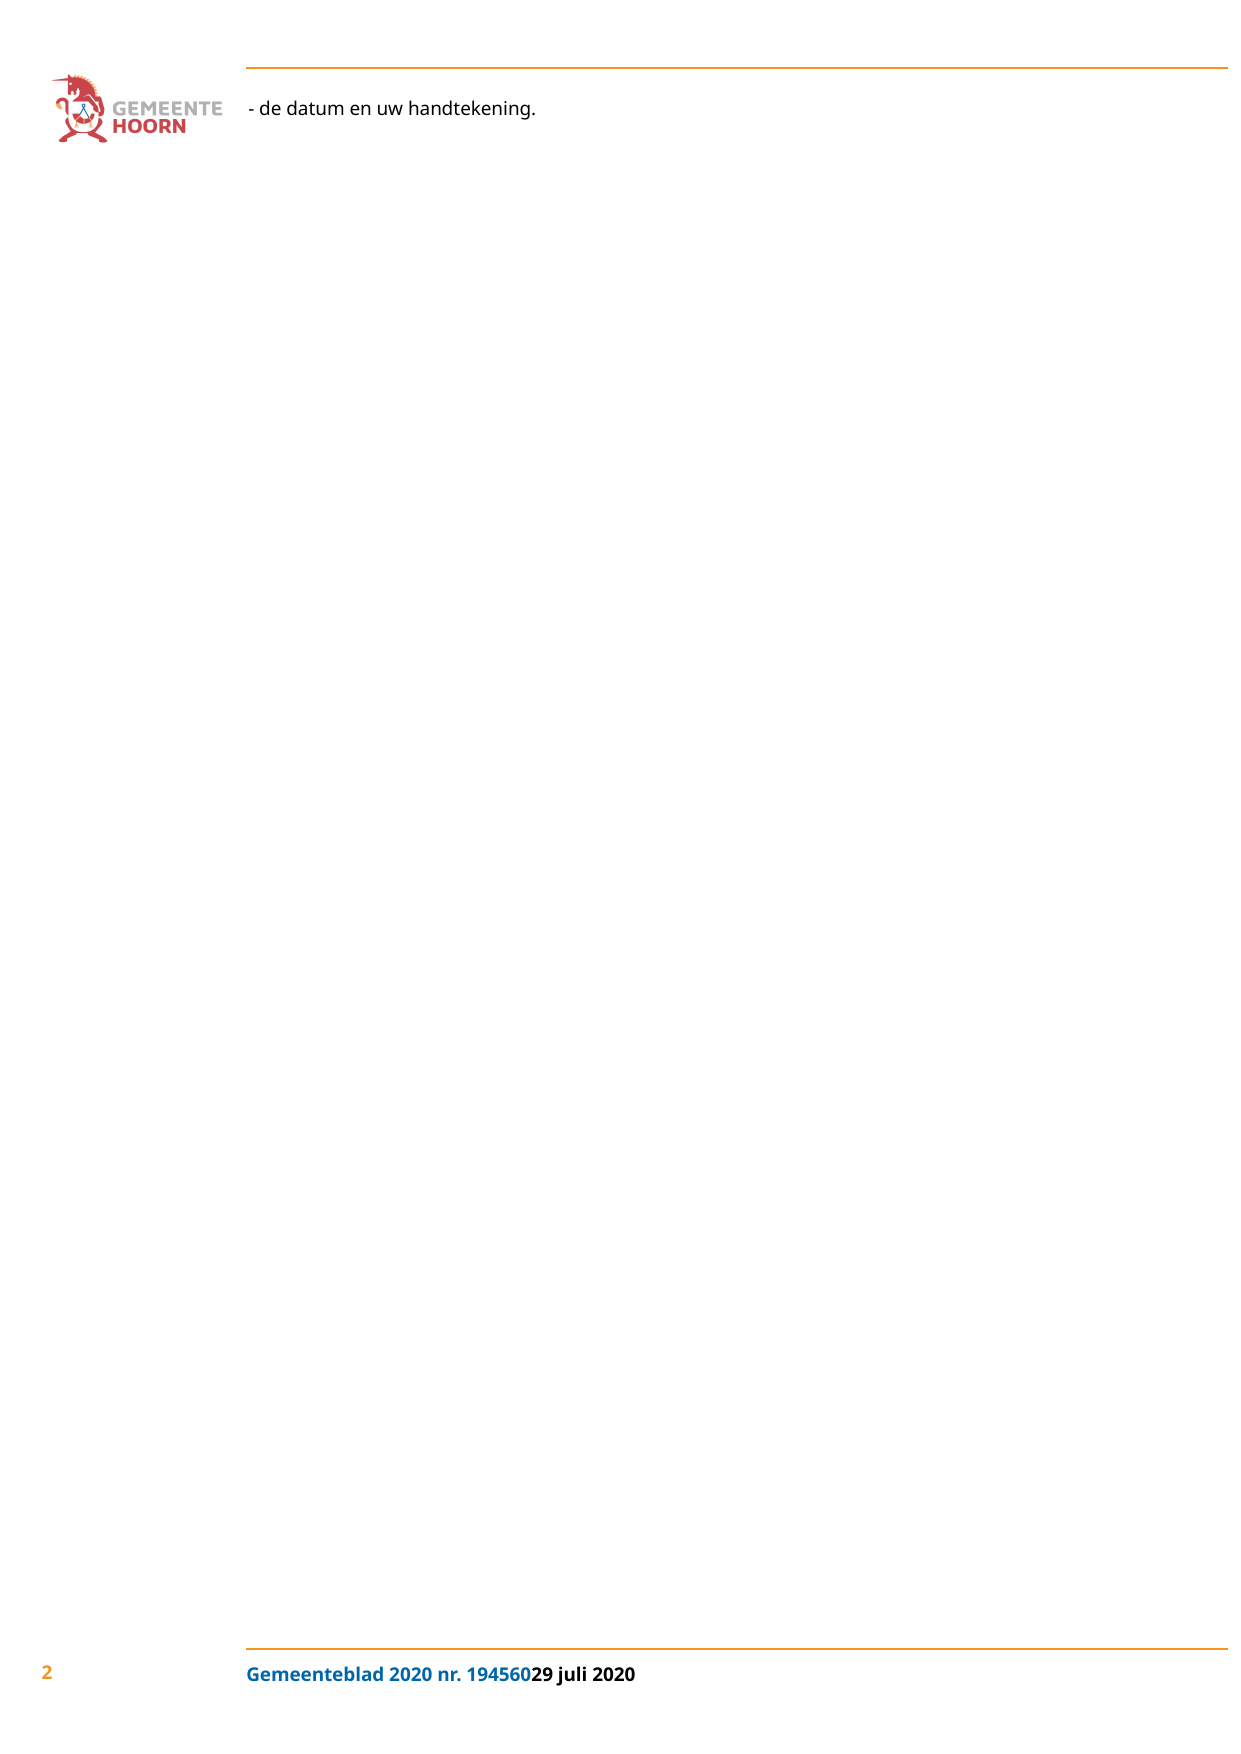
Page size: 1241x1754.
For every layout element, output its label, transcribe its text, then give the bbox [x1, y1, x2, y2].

picture [41, 47, 231, 172]
text - de datum en uw handtekening. [248, 95, 1152, 121]
